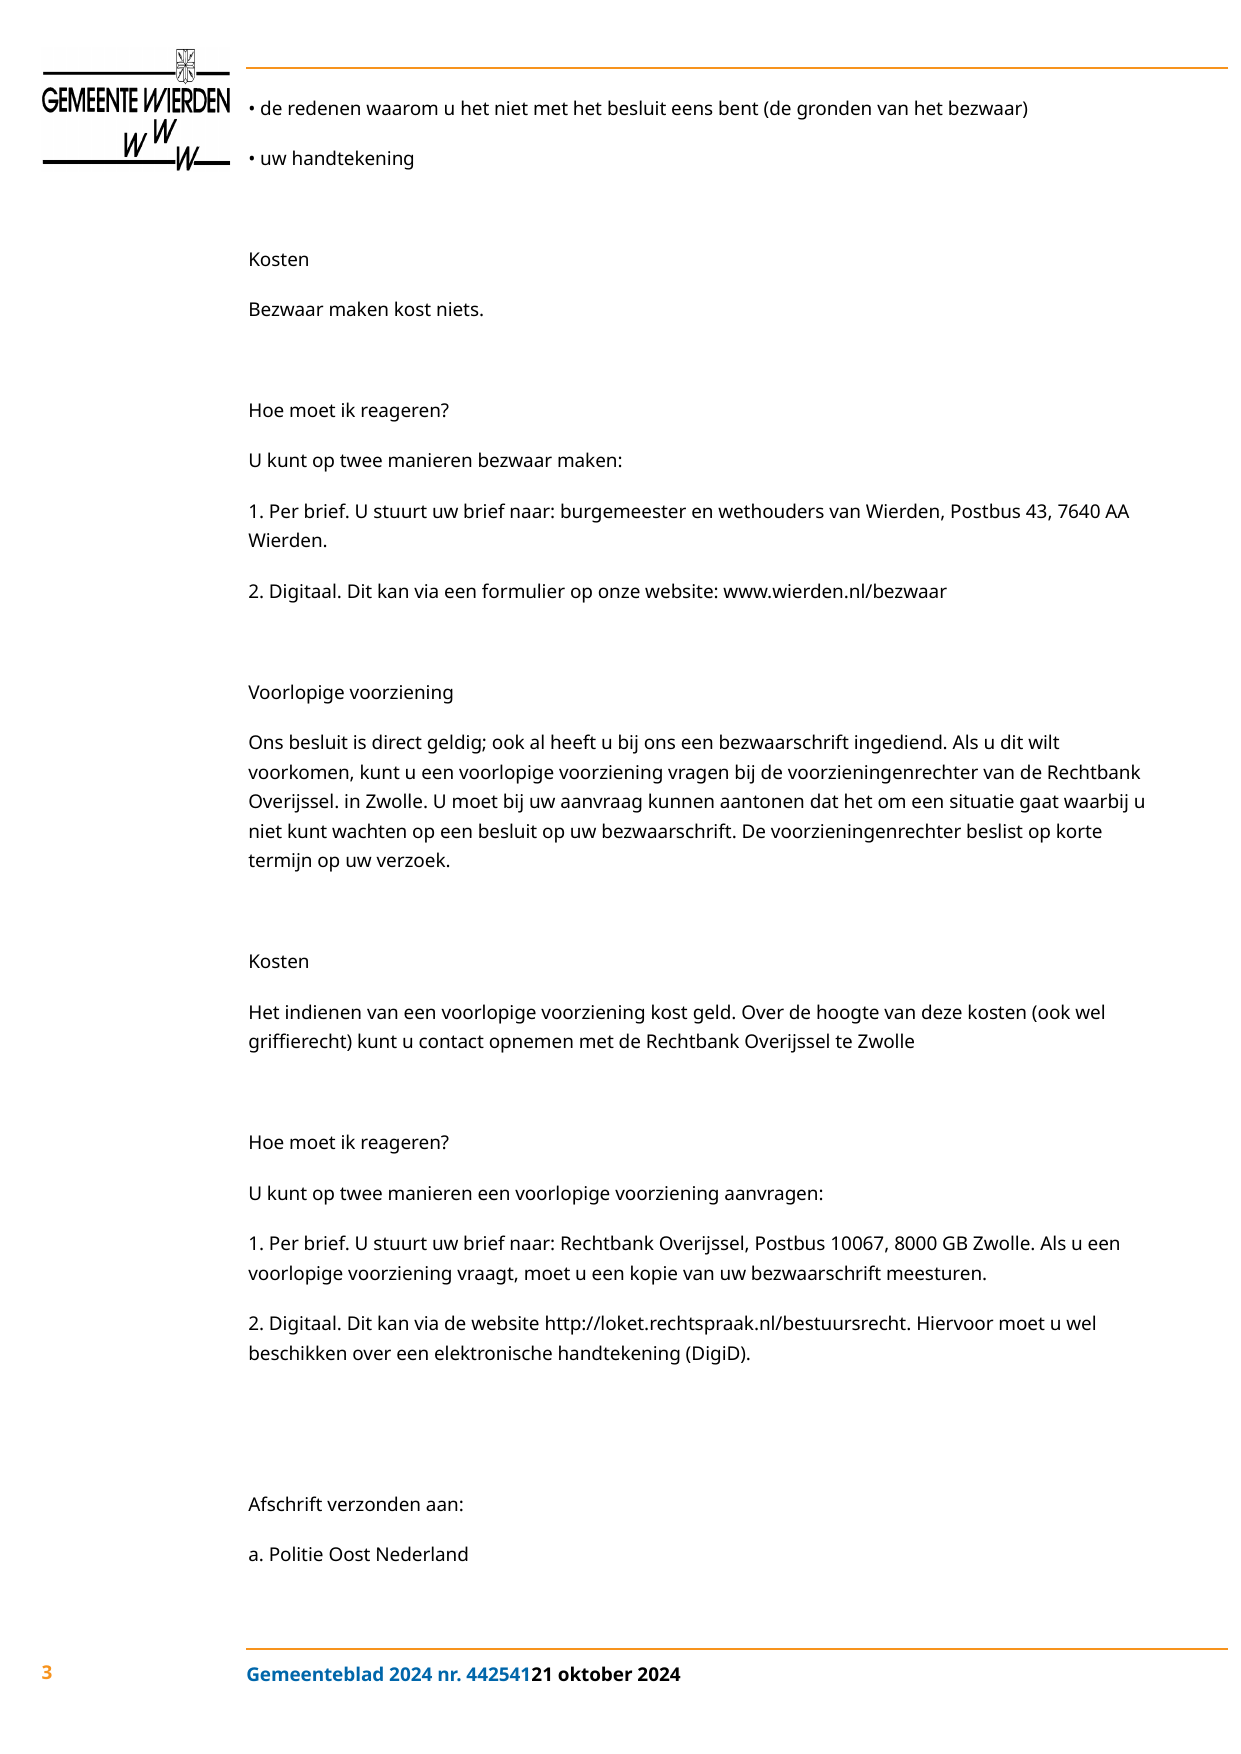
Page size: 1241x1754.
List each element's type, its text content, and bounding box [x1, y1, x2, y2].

text Hoe moet ik reageren? [248, 1129, 1152, 1155]
picture [41, 47, 231, 172]
text Ons besluit is direct geldig; ook al heeft u bij ons een bezwaarschrift ingediend. Als u dit wilt voorkomen, kunt u een voorlopige voorziening vragen bij de voorzieningenrechter van de Rechtbank Overijssel. in Zwolle. U moet bij uw aanvraag kunnen aantonen dat het om een situatie gaat waarbij u niet kunt wachten op een besluit op uw bezwaarschrift. De voorzieningenrechter beslist op korte termijn op uw verzoek. [248, 729, 1152, 873]
text U kunt op twee manieren bezwaar maken: [248, 448, 1152, 473]
text 2. Digitaal. Dit kan via de website http://loket.rechtspraak.nl/bestuursrecht. Hiervoor moet u wel beschikken over een elektronische handtekening (DigiD). [248, 1310, 1152, 1366]
text Afschrift verzonden aan: [248, 1491, 1152, 1517]
text 1. Per brief. U stuurt uw brief naar: burgemeester en wethouders van Wierden, Postbus 43, 7640 AA Wierden. [248, 498, 1152, 553]
text Voorlopige voorziening [248, 679, 1152, 705]
text a. Politie Oost Nederland [248, 1541, 1152, 1567]
text Hoe moet ik reageren? [248, 397, 1152, 423]
text Bezwaar maken kost niets. [248, 296, 1152, 322]
text 1. Per brief. U stuurt uw brief naar: Rechtbank Overijssel, Postbus 10067, 8000 GB Zwolle. Als u een voorlopige voorziening vraagt, moet u een kopie van uw bezwaarschrift meesturen. [248, 1230, 1152, 1286]
text U kunt op twee manieren een voorlopige voorziening aanvragen: [248, 1180, 1152, 1206]
text Kosten [248, 948, 1152, 974]
text 2. Digitaal. Dit kan via een formulier op onze website: www.wierden.nl/bezwaar [248, 578, 1152, 604]
text • de redenen waarom u het niet met het besluit eens bent (de gronden van het bezwaar) [248, 95, 1152, 121]
text Het indienen van een voorlopige voorziening kost geld. Over de hoogte van deze kosten (ook wel griffierecht) kunt u contact opnemen met de Rechtbank Overijssel te Zwolle [248, 999, 1152, 1054]
text Kosten [248, 246, 1152, 272]
text • uw handtekening [248, 145, 1152, 171]
